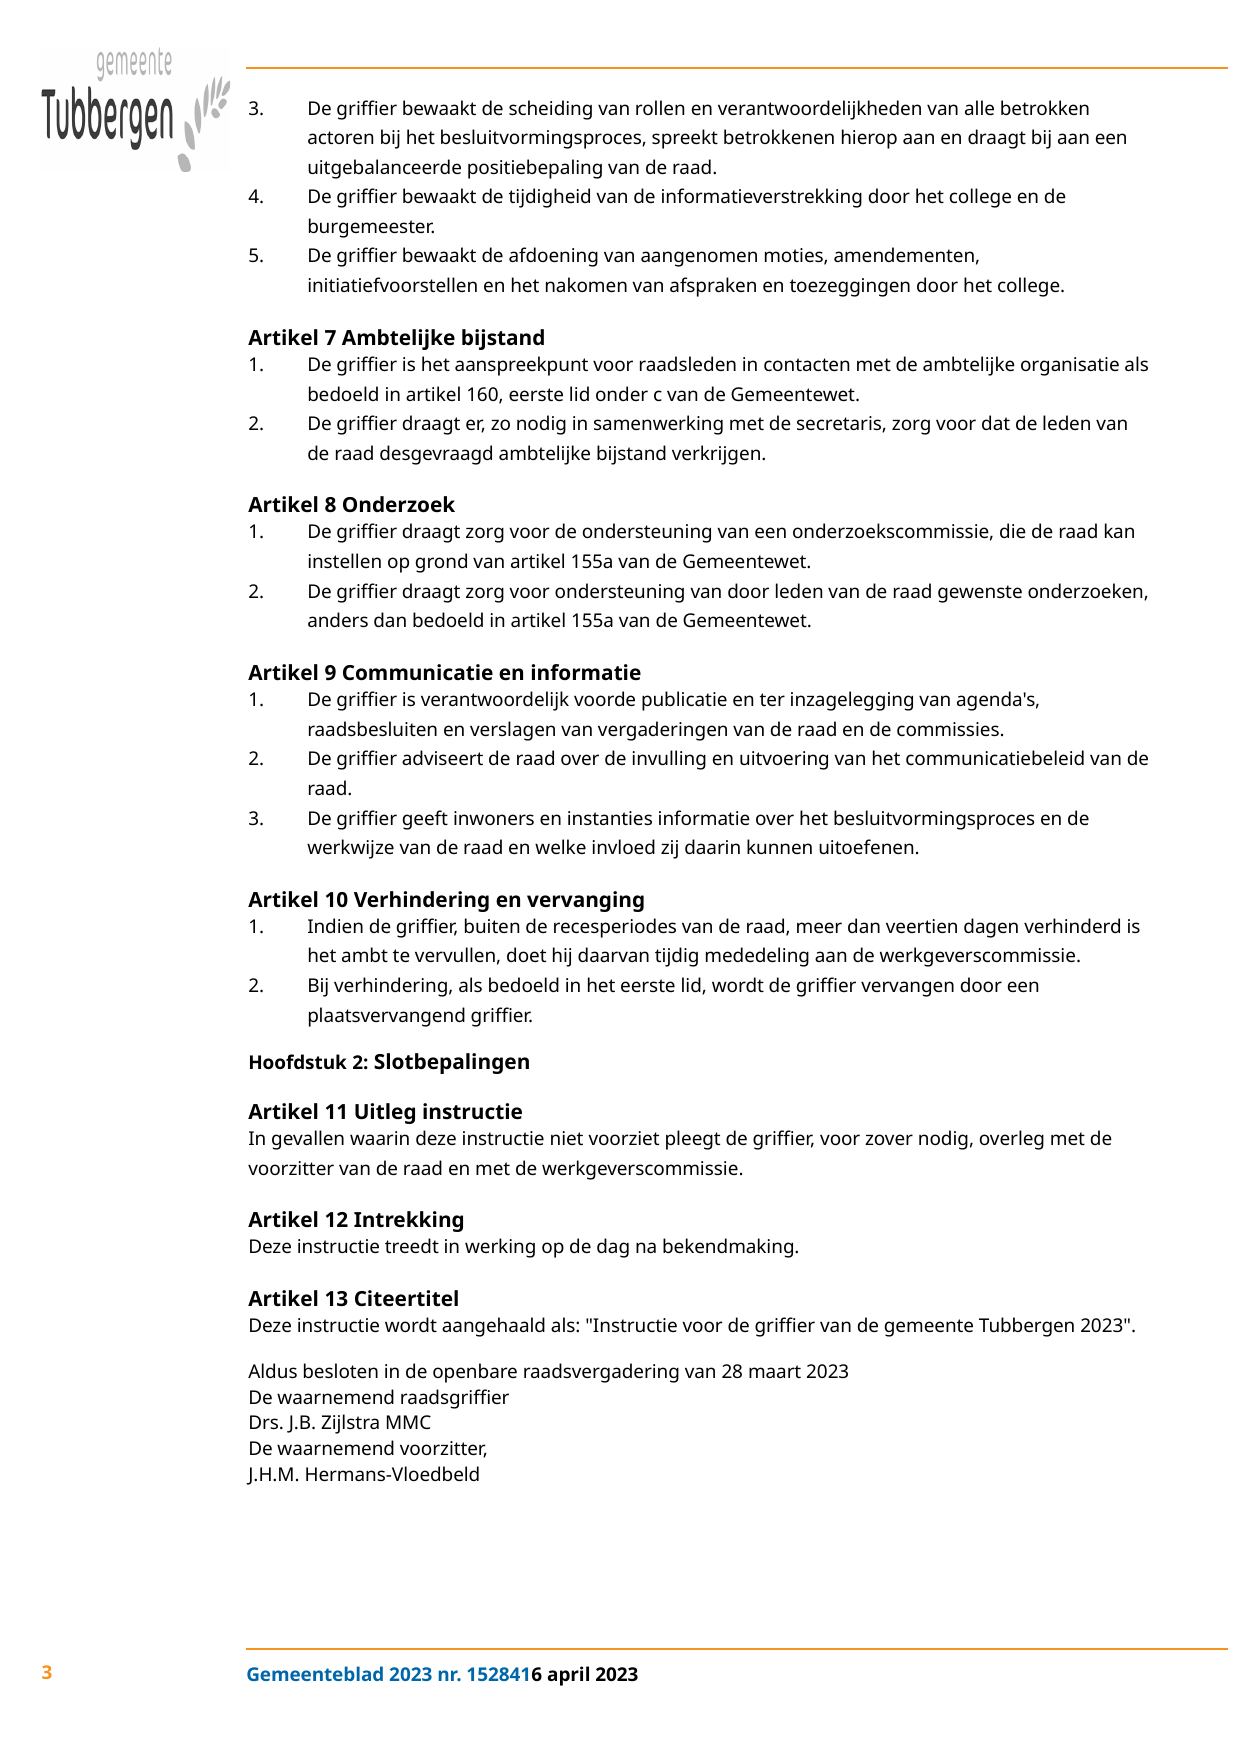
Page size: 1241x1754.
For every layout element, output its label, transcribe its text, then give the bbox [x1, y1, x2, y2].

text Artikel 13 Citeertitel [248, 1284, 1152, 1312]
text Deze instructie treedt in werking op de dag na bekendmaking. [248, 1234, 1152, 1259]
list De griffier bewaakt de afdoening van aangenomen moties, amendementen, initiatiefvoorstellen en het nakomen van afspraken en toezeggingen door het college. [248, 243, 1152, 298]
list De griffier bewaakt de tijdigheid van de informatieverstrekking door het college en de burgemeester. [248, 183, 1152, 239]
list De griffier draagt er, zo nodig in samenwerking met de secretaris, zorg voor dat de leden van de raad desgevraagd ambtelijke bijstand verkrijgen. [248, 410, 1152, 466]
text Artikel 7 Ambtelijke bijstand [248, 323, 1152, 351]
text Aldus besloten in de openbare raadsvergadering van 28 maart 2023 [248, 1358, 1152, 1384]
text Hoofdstuk 2: Slotbepalingen [248, 1047, 1152, 1076]
text Artikel 12 Intrekking [248, 1205, 1152, 1234]
list Indien de griffier, buiten de recesperiodes van de raad, meer dan veertien dagen verhinderd is het ambt te vervullen, doet hij daarvan tijdig mededeling aan de werkgeverscommissie. [248, 913, 1152, 968]
text Artikel 11 Uitleg instructie [248, 1097, 1152, 1125]
list De griffier is het aanspreekpunt voor raadsleden in contacten met de ambtelijke organisatie als bedoeld in artikel 160, eerste lid onder c van de Gemeentewet. [248, 351, 1152, 406]
text De waarnemend voorzitter, [248, 1435, 1152, 1461]
text Drs. J.B. Zijlstra MMC [248, 1409, 1152, 1435]
list De griffier bewaakt de scheiding van rollen en verantwoordelijkheden van alle betrokken actoren bij het besluitvormingsproces, spreekt betrokkenen hierop aan en draagt bij aan een uitgebalanceerde positiebepaling van de raad. [248, 95, 1152, 180]
text In gevallen waarin deze instructie niet voorziet pleegt de griffier, voor zover nodig, overleg met de voorzitter van de raad en met de werkgeverscommissie. [248, 1125, 1152, 1181]
text Artikel 9 Communicatie en informatie [248, 658, 1152, 686]
list De griffier geeft inwoners en instanties informatie over het besluitvormingsproces en de werkwijze van de raad en welke invloed zij daarin kunnen uitoefenen. [248, 805, 1152, 860]
text Artikel 10 Verhindering en vervanging [248, 885, 1152, 913]
picture [41, 47, 231, 172]
text J.H.M. Hermans-Vloedbeld [248, 1461, 1152, 1487]
text Artikel 8 Onderzoek [248, 490, 1152, 519]
text Deze instructie wordt aangehaald als: "Instructie voor de griffier van de gemeente Tubbergen 2023". [248, 1312, 1152, 1338]
list De griffier is verantwoordelijk voorde publicatie en ter inzagelegging van agenda's, raadsbesluiten en verslagen van vergaderingen van de raad en de commissies. [248, 686, 1152, 742]
list Bij verhindering, als bedoeld in het eerste lid, wordt de griffier vervangen door een plaatsvervangend griffier. [248, 972, 1152, 1028]
list De griffier draagt zorg voor de ondersteuning van een onderzoekscommissie, die de raad kan instellen op grond van artikel 155a van de Gemeentewet. [248, 519, 1152, 574]
text De waarnemend raadsgriffier [248, 1384, 1152, 1409]
list De griffier draagt zorg voor ondersteuning van door leden van de raad gewenste onderzoeken, anders dan bedoeld in artikel 155a van de Gemeentewet. [248, 578, 1152, 633]
list De griffier adviseert de raad over de invulling en uitvoering van het communicatiebeleid van de raad. [248, 746, 1152, 801]
